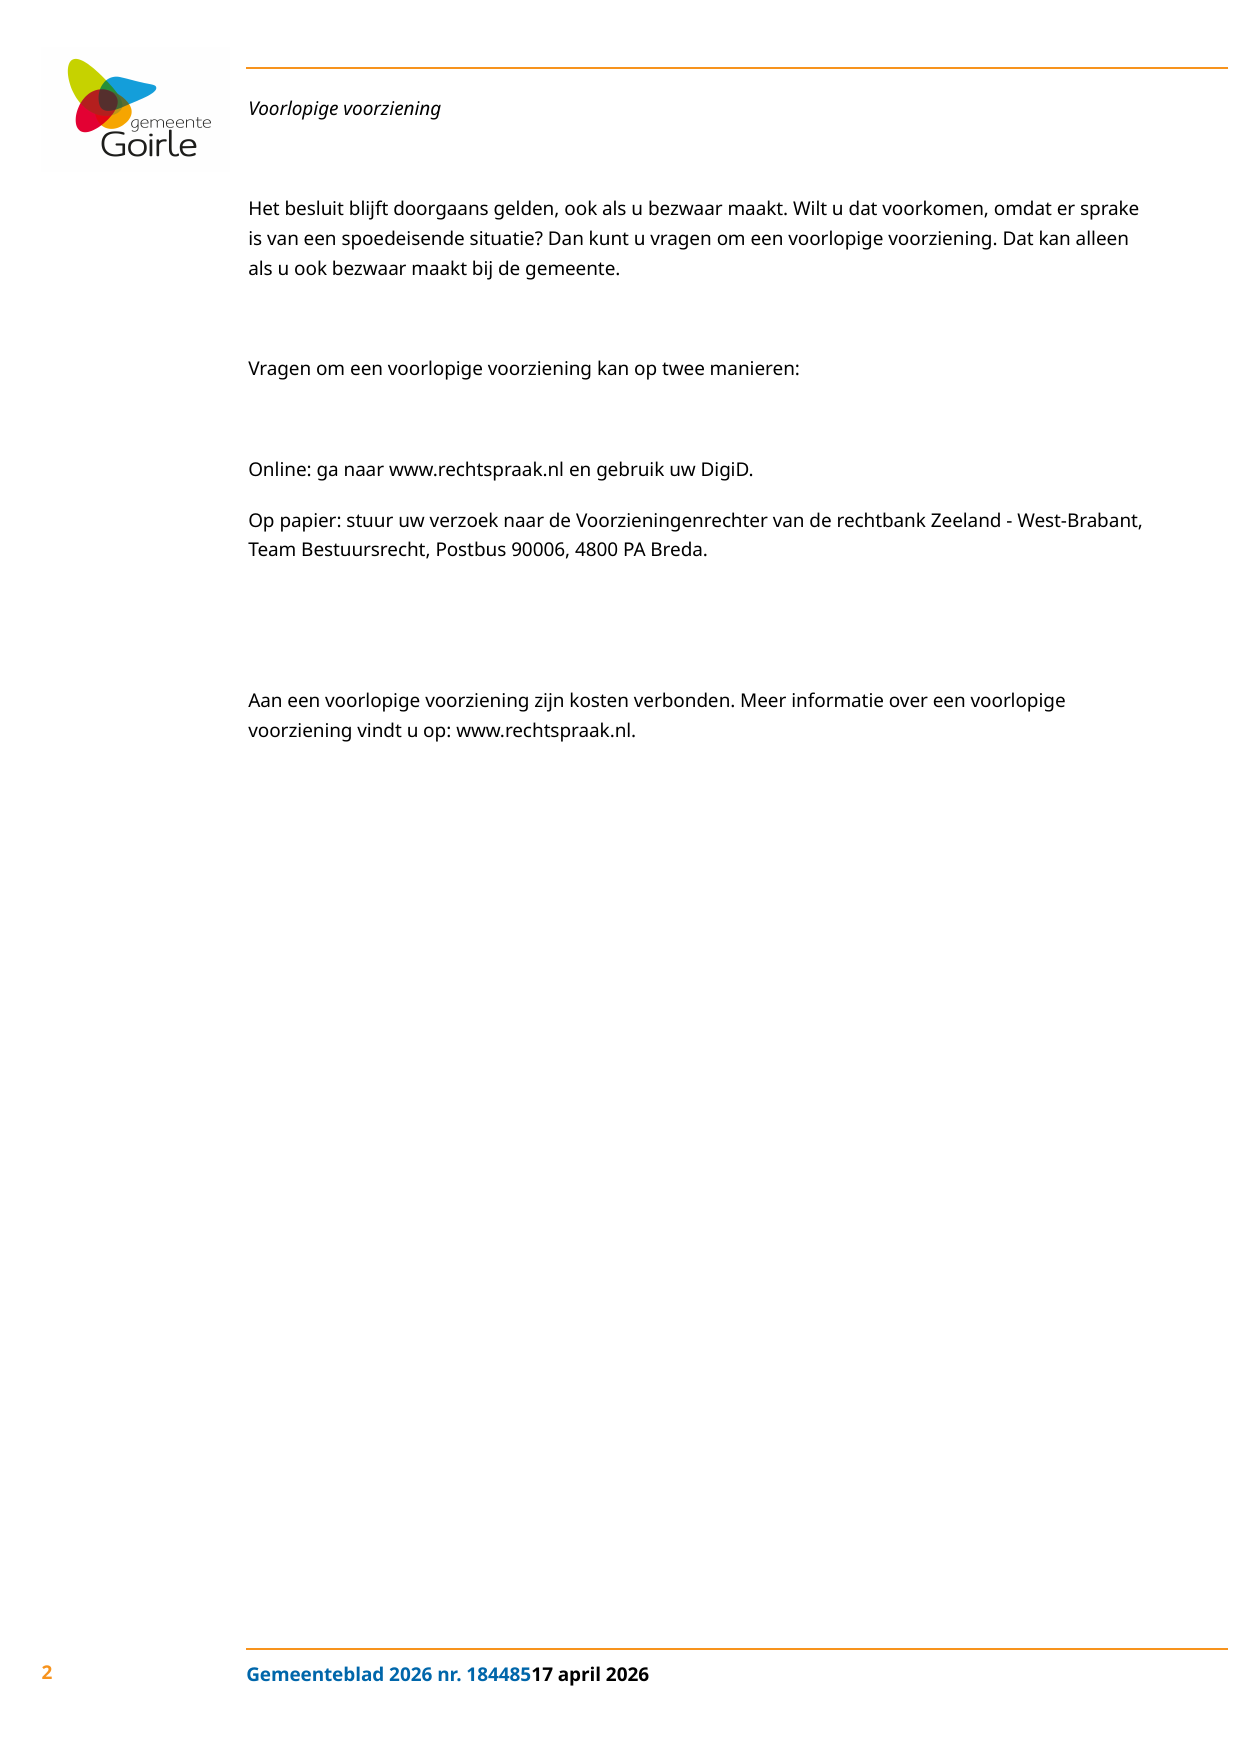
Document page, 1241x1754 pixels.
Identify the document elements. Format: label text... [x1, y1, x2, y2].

text Aan een voorlopige voorziening zijn kosten verbonden. Meer informatie over een voorlopige voorziening vindt u op: www.rechtspraak.nl. [248, 688, 1152, 743]
text Het besluit blijft doorgaans gelden, ook als u bezwaar maakt. Wilt u dat voorkomen, omdat er sprake is van een spoedeisende situatie? Dan kunt u vragen om een voorlopige voorziening. Dat kan alleen als u ook bezwaar maakt bij de gemeente. [248, 196, 1152, 281]
text Op papier: stuur uw verzoek naar de Voorzieningenrechter van de rechtbank Zeeland - West-Brabant, Team Bestuursrecht, Postbus 90006, 4800 PA Breda. [248, 507, 1152, 562]
picture [41, 47, 231, 172]
text Voorlopige voorziening [248, 95, 1152, 121]
text Vragen om een voorlopige voorziening kan op twee manieren: [248, 356, 1152, 381]
text Online: ga naar www.rechtspraak.nl en gebruik uw DigiD. [248, 456, 1152, 482]
